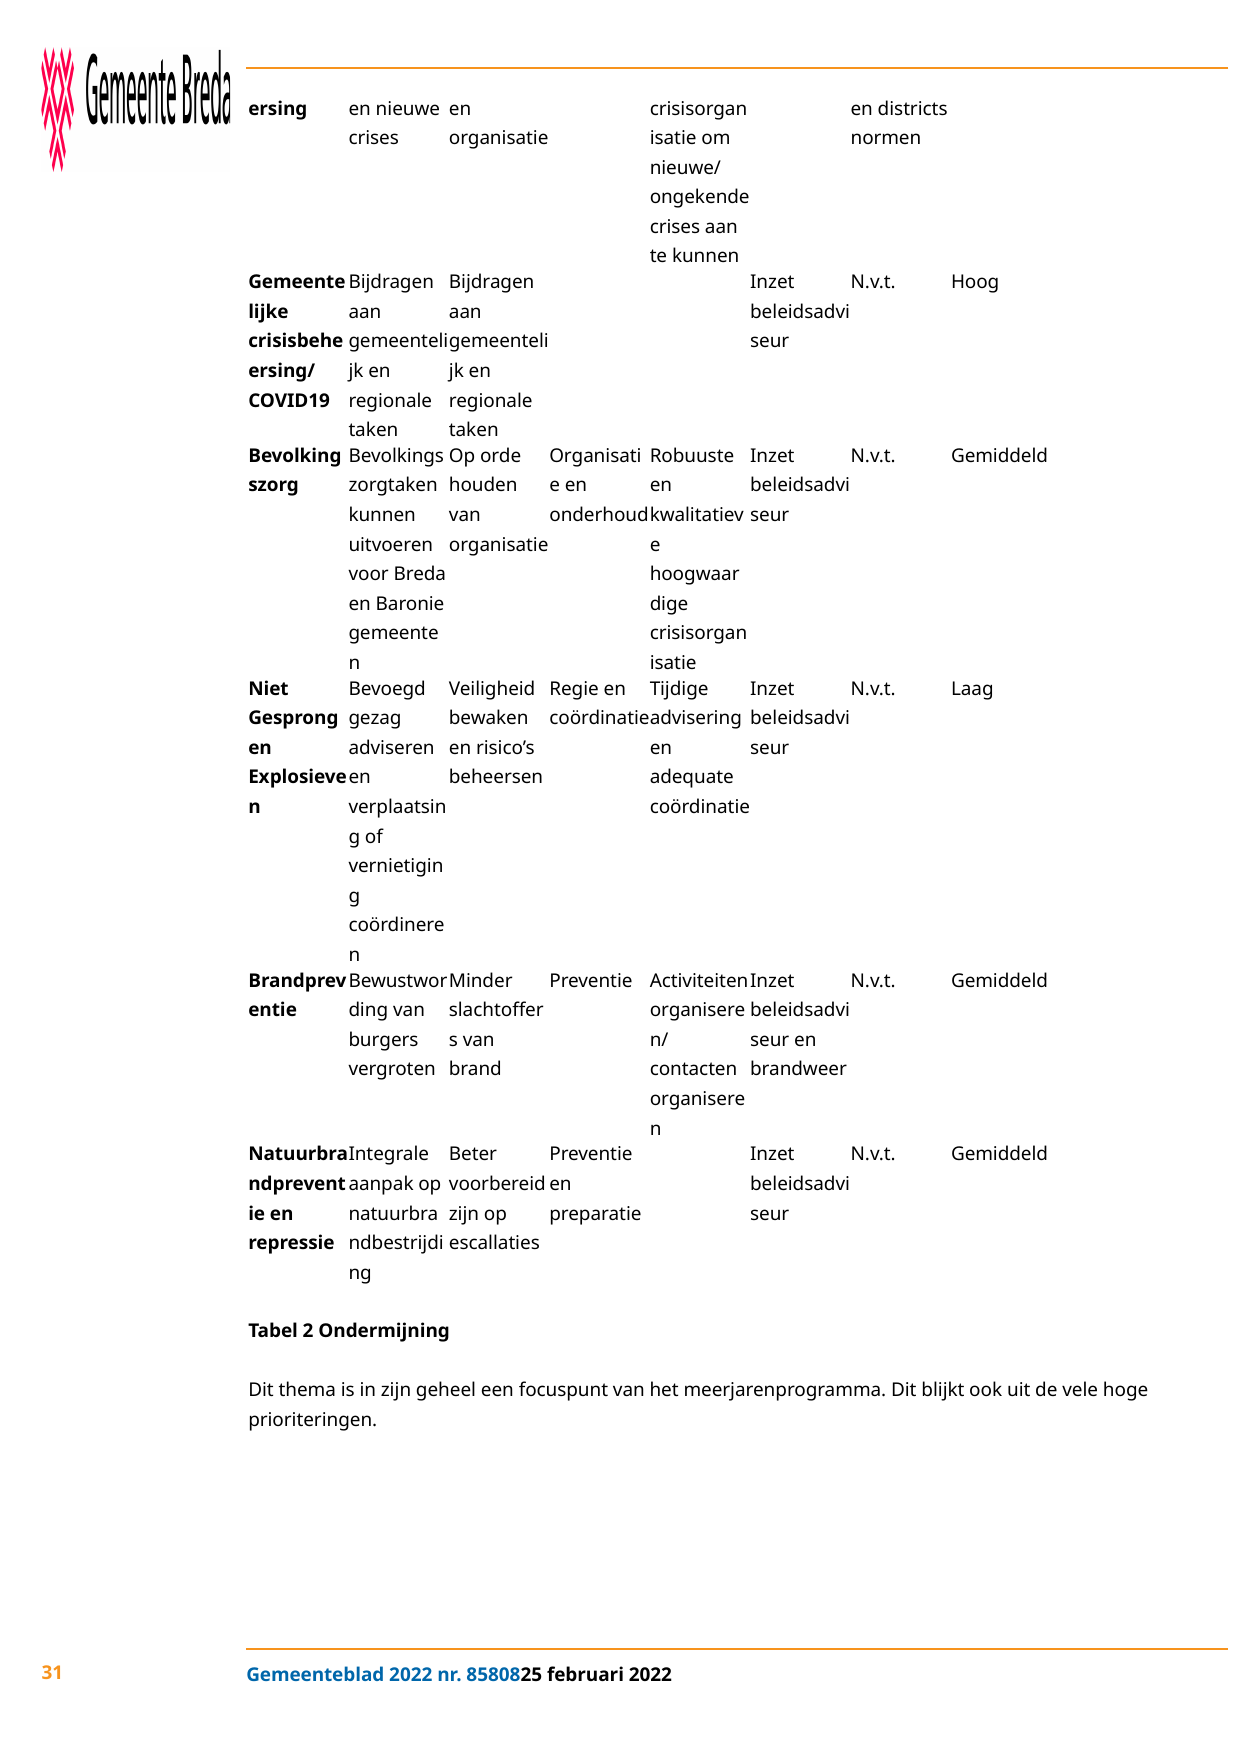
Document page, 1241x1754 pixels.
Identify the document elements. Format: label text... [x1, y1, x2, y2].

table_cell Bevolkingszorgtaken kunnen uitvoeren voor Breda en Baronie gemeenten [348, 442, 449, 675]
table_cell N.v.t. [850, 269, 951, 442]
table_cell ersing [248, 95, 348, 268]
table_cell Bijdragen aan gemeentelijk en regionale taken [348, 269, 449, 442]
table_cell Bewustwording van burgers vergroten [348, 967, 449, 1141]
table_cell [549, 95, 649, 268]
table_cell [549, 269, 649, 442]
table_cell Bevolkingszorg [248, 442, 348, 675]
table_cell Activiteiten organiseren/ contacten organiseren [650, 967, 750, 1141]
table_cell Tijdige advisering en adequate coördinatie [650, 675, 750, 967]
table_cell Inzet beleidsadviseur [750, 269, 850, 442]
table_cell Hoog [951, 269, 1051, 442]
table_cell N.v.t. [850, 442, 951, 675]
table_cell Inzet beleidsadviseur [750, 1141, 850, 1284]
table_cell en districts normen [850, 95, 951, 268]
table_cell Brandpreventie [248, 967, 348, 1141]
table_cell Op orde houden van organisatie [449, 442, 549, 675]
table_cell en organisatie [449, 95, 549, 268]
table_cell Niet Gesprongen Explosieven [248, 675, 348, 967]
table_cell Preventie [549, 967, 649, 1141]
table_cell Gemiddeld [951, 967, 1051, 1141]
table_cell Gemiddeld [951, 442, 1051, 675]
picture [41, 47, 231, 172]
table_cell Minder slachtoffers van brand [449, 967, 549, 1141]
table_cell Veiligheid bewaken en risico’s beheersen [449, 675, 549, 967]
table_cell Organisatie en onderhoud [549, 442, 649, 675]
table_cell Gemeentelijke crisisbeheersing/ COVID19 [248, 269, 348, 442]
table_cell N.v.t. [850, 675, 951, 967]
table_cell Inzet beleidsadviseur en brandweer [750, 967, 850, 1141]
table_cell en nieuwe crises [348, 95, 449, 268]
table_cell Gemiddeld [951, 1141, 1051, 1284]
table_cell N.v.t. [850, 1141, 951, 1284]
table_cell Bijdragen aan gemeentelijk en regionale taken [449, 269, 549, 442]
table_cell [650, 1141, 750, 1284]
table_cell Preventie en preparatie [549, 1141, 649, 1284]
table_cell Bevoegd gezag adviseren en verplaatsing of vernietiging coördineren [348, 675, 449, 967]
table_cell Beter voorbereid zijn op escallaties [449, 1141, 549, 1284]
table_cell [650, 269, 750, 442]
text Tabel 2 Ondermijning [248, 1317, 1152, 1343]
table_cell Inzet beleidsadviseur [750, 675, 850, 967]
table_cell Inzet beleidsadviseur [750, 442, 850, 675]
table_cell Natuurbrandpreventie en repressie [248, 1141, 348, 1284]
table_cell Integrale aanpak op natuurbrandbestrijding [348, 1141, 449, 1284]
text Dit thema is in zijn geheel een focuspunt van het meerjarenprogramma. Dit blijkt ook uit de vele hoge prioriteringen. [248, 1377, 1152, 1432]
table_cell Laag [951, 675, 1051, 967]
table_cell [750, 95, 850, 268]
table_cell N.v.t. [850, 967, 951, 1141]
table_cell Regie en coördinatie [549, 675, 649, 967]
table_cell crisisorganisatie om nieuwe/ ongekende crises aan te kunnen [650, 95, 750, 268]
table_cell Robuuste en kwalitatieve hoogwaardige crisisorganisatie [650, 442, 750, 675]
table_cell [951, 95, 1051, 268]
table_cell [1051, 701, 1152, 967]
